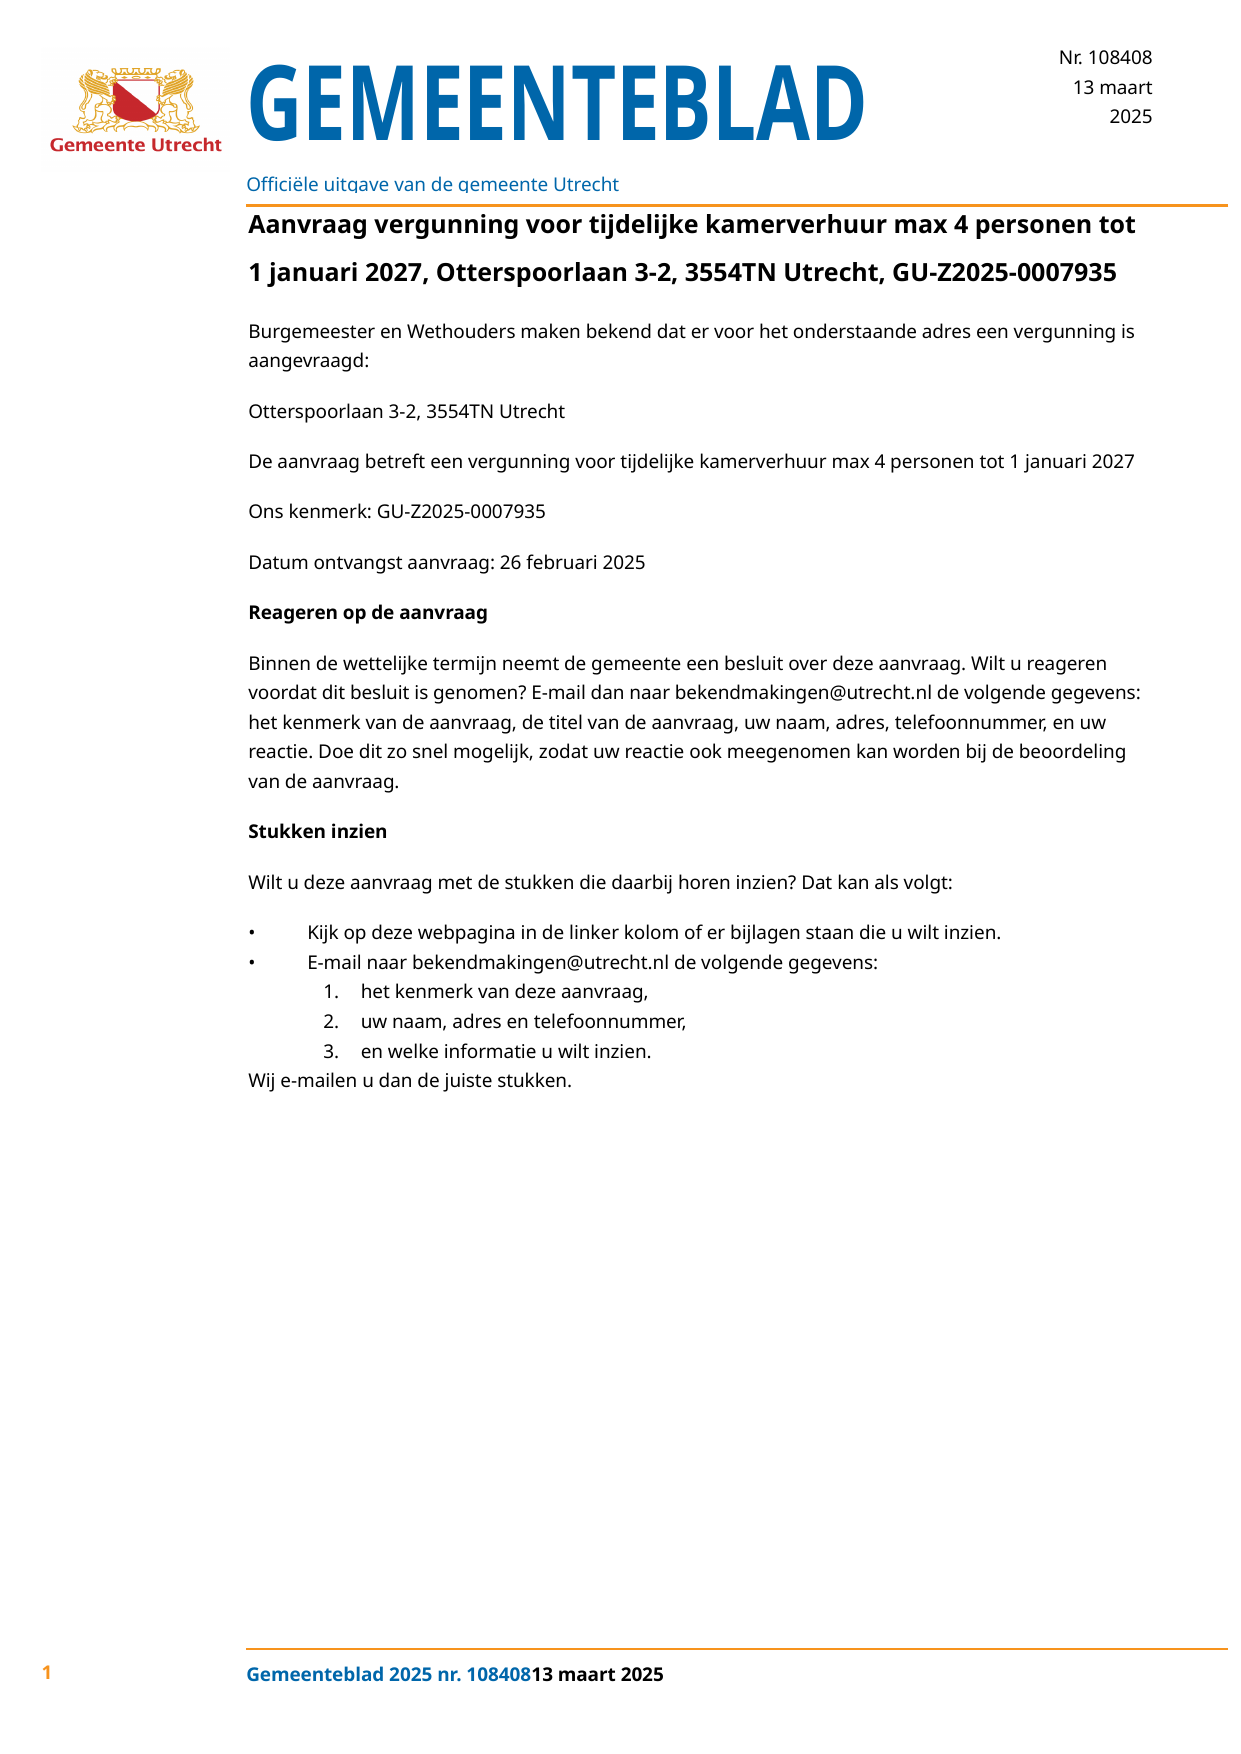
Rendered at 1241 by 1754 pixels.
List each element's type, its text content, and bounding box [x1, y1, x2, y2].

text Wij e-mailen u dan de juiste stukken. [248, 1067, 1152, 1093]
list E-mail naar bekendmakingen@utrecht.nl de volgende gegevens: [248, 949, 1152, 975]
text De aanvraag betreft een vergunning voor tijdelijke kamerverhuur max 4 personen tot 1 januari 2027 [248, 448, 1152, 474]
list Kijk op deze webpagina in de linker kolom of er bijlagen staan die u wilt inzien. [248, 919, 1152, 945]
text Otterspoorlaan 3-2, 3554TN Utrecht [248, 398, 1152, 424]
text Burgemeester en Wethouders maken bekend dat er voor het onderstaande adres een vergunning is aangevraagd: [248, 318, 1152, 373]
text Aanvraag vergunning voor tijdelijke kamerverhuur max 4 personen tot 1 januari 2027, Otterspoorlaan 3-2, 3554TN Utrecht, GU-Z2025-0007935 [248, 207, 1152, 288]
text Ons kenmerk: GU-Z2025-0007935 [248, 499, 1152, 524]
text Binnen de wettelijke termijn neemt de gemeente een besluit over deze aanvraag. Wilt u reageren voordat dit besluit is genomen? E-mail dan naar bekendmakingen@utrecht.nl de volgende gegevens: het kenmerk van de aanvraag, de titel van de aanvraag, uw naam, adres, telefoonnummer, en uw reactie. Doe dit zo snel mogelijk, zodat uw reactie ook meegenomen kan worden bij de beoordeling van de aanvraag. [248, 650, 1152, 794]
picture [41, 47, 231, 172]
list het kenmerk van deze aanvraag, [323, 979, 1152, 1004]
text Reageren op de aanvraag [248, 599, 1152, 625]
text Datum ontvangst aanvraag: 26 februari 2025 [248, 549, 1152, 575]
list en welke informatie u wilt inzien. [323, 1038, 1152, 1064]
list uw naam, adres en telefoonnummer, [323, 1008, 1152, 1034]
text Stukken inzien [248, 819, 1152, 844]
text Wilt u deze aanvraag met de stukken die daarbij horen inzien? Dat kan als volgt: [248, 869, 1152, 895]
